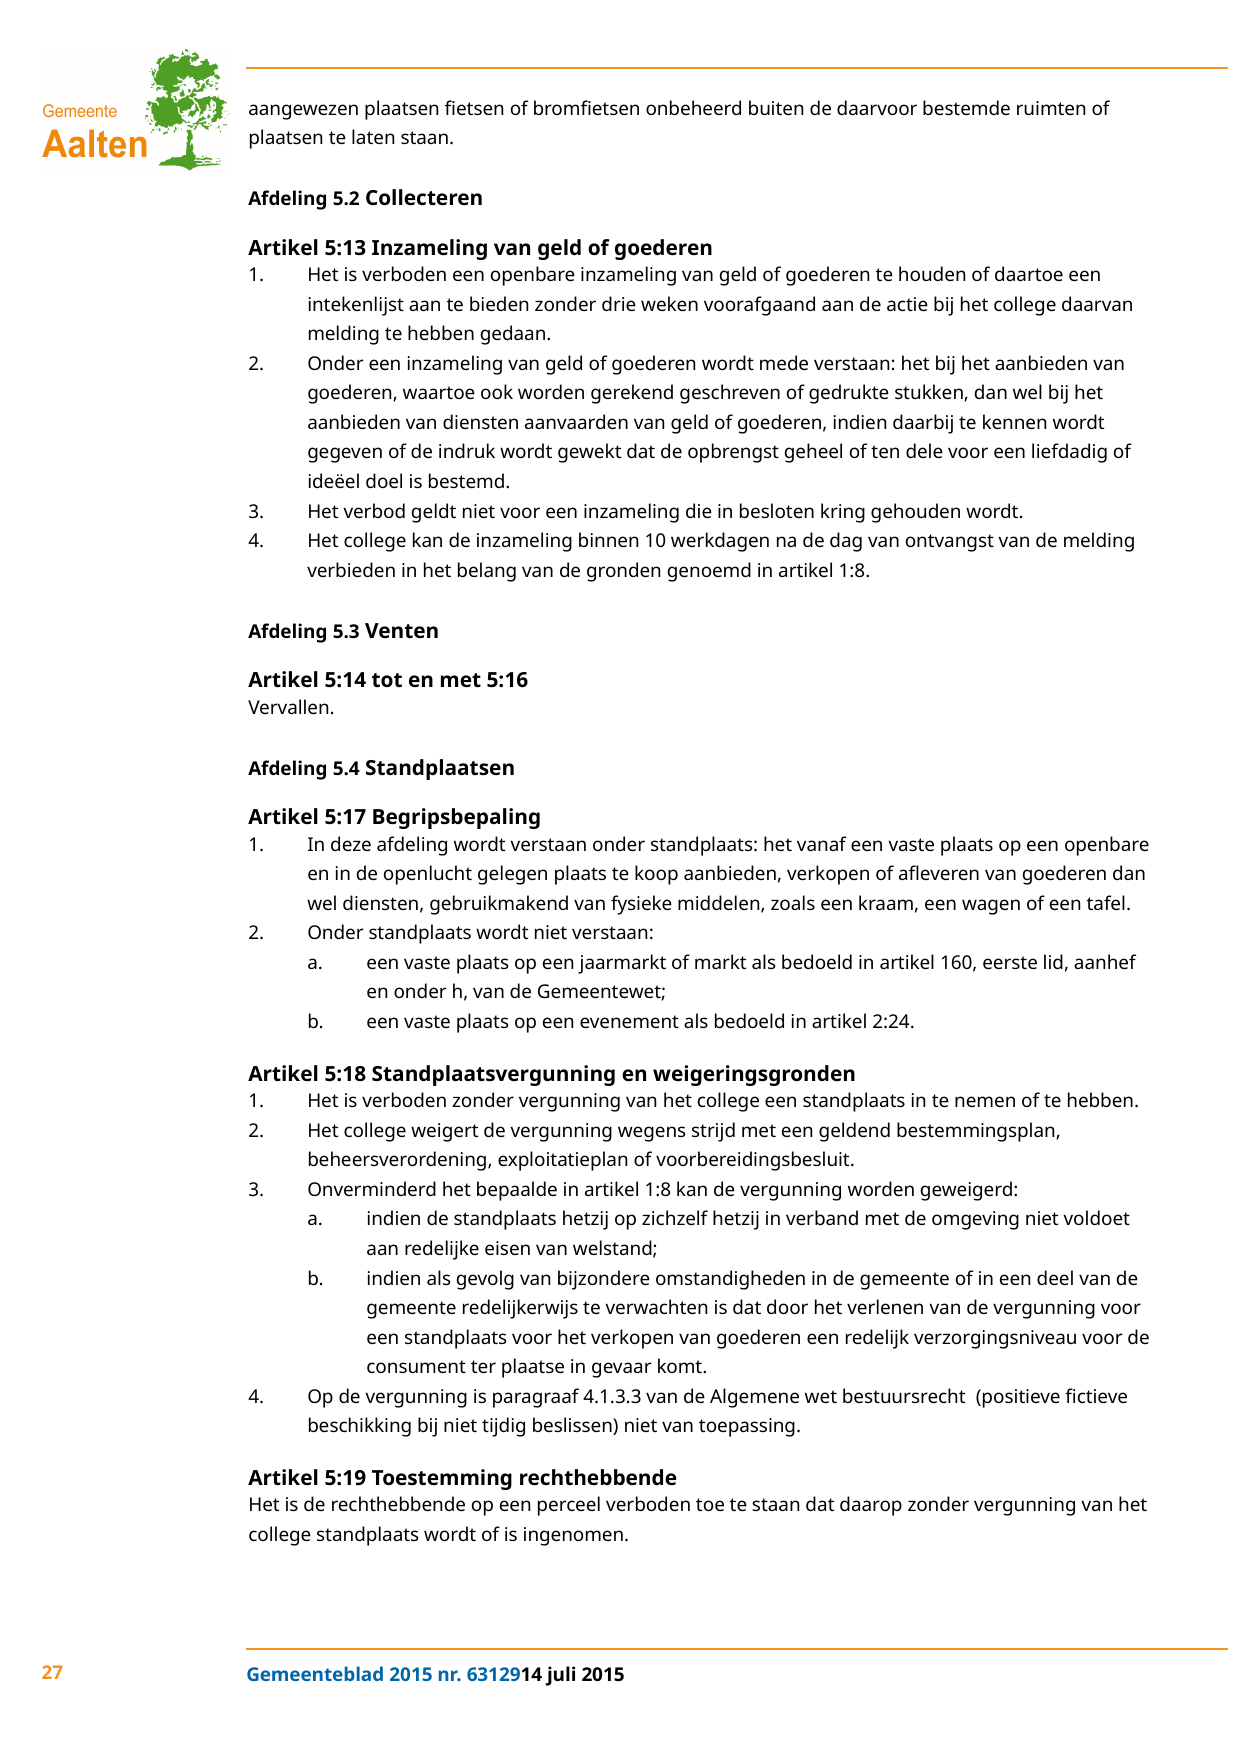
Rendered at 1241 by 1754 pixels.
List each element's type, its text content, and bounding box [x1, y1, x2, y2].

text Het is de rechthebbende op een perceel verboden toe te staan dat daarop zonder vergunning van het college standplaats wordt of is ingenomen. [248, 1491, 1152, 1547]
list Onverminderd het bepaalde in artikel 1:8 kan de vergunning worden geweigerd: [248, 1176, 1152, 1202]
list Onder een inzameling van geld of goederen wordt mede verstaan: het bij het aanbieden van goederen, waartoe ook worden gerekend geschreven of gedrukte stukken, dan wel bij het aanbieden van diensten aanvaarden van geld of goederen, indien daarbij te kennen wordt gegeven of de indruk wordt gewekt dat de opbrengst geheel of ten dele voor een liefdadig of ideëel doel is bestemd. [248, 350, 1152, 494]
list indien als gevolg van bijzondere omstandigheden in de gemeente of in een deel van de gemeente redelijkerwijs te verwachten is dat door het verlenen van de vergunning voor een standplaats voor het verkopen van goederen een redelijk verzorgingsniveau voor de consument ter plaatse in gevaar komt. [307, 1265, 1152, 1379]
list indien de standplaats hetzij op zichzelf hetzij in verband met de omgeving niet voldoet aan redelijke eisen van welstand; [307, 1206, 1152, 1261]
list In deze afdeling wordt verstaan onder standplaats: het vanaf een vaste plaats op een openbare en in de openlucht gelegen plaats te koop aanbieden, verkopen of afleveren van goederen dan wel diensten, gebruikmakend van fysieke middelen, zoals een kraam, een wagen of een tafel. [248, 831, 1152, 916]
list Het verbod geldt niet voor een inzameling die in besloten kring gehouden wordt. [248, 498, 1152, 524]
list Het college kan de inzameling binnen 10 werkdagen na de dag van ontvangst van de melding verbieden in het belang van de gronden genoemd in artikel 1:8. [248, 527, 1152, 583]
text Afdeling 5.4 Standplaatsen [248, 753, 1152, 782]
text Artikel 5:19 Toestemming rechthebbende [248, 1463, 1152, 1491]
list Op de vergunning is paragraaf 4.1.3.3 van de Algemene wet bestuursrecht (positieve fictieve beschikking bij niet tijdig beslissen) niet van toepassing. [248, 1383, 1152, 1438]
text Artikel 5:13 Inzameling van geld of goederen [248, 233, 1152, 261]
text Vervallen. [248, 694, 1152, 720]
list een vaste plaats op een evenement als bedoeld in artikel 2:24. [307, 1008, 1152, 1034]
list Het is verboden een openbare inzameling van geld of goederen te houden of daartoe een intekenlijst aan te bieden zonder drie weken voorafgaand aan de actie bij het college daarvan melding te hebben gedaan. [248, 261, 1152, 346]
list een vaste plaats op een jaarmarkt of markt als bedoeld in artikel 160, eerste lid, aanhef en onder h, van de Gemeentewet; [307, 949, 1152, 1004]
list Het is verboden zonder vergunning van het college een standplaats in te nemen of te hebben. [248, 1087, 1152, 1113]
text Afdeling 5.2 Collecteren [248, 183, 1152, 212]
list Het college weigert de vergunning wegens strijd met een geldend bestemmingsplan, beheersverordening, exploitatieplan of voorbereidingsbesluit. [248, 1117, 1152, 1172]
text Afdeling 5.3 Venten [248, 616, 1152, 645]
picture [41, 47, 231, 172]
text Artikel 5:14 tot en met 5:16 [248, 666, 1152, 694]
list Onder standplaats wordt niet verstaan: [248, 919, 1152, 945]
text aangewezen plaatsen fietsen of bromfietsen onbeheerd buiten de daarvoor bestemde ruimten of plaatsen te laten staan. [248, 95, 1152, 150]
text Artikel 5:18 Standplaatsvergunning en weigeringsgronden [248, 1059, 1152, 1087]
text Artikel 5:17 Begripsbepaling [248, 802, 1152, 831]
